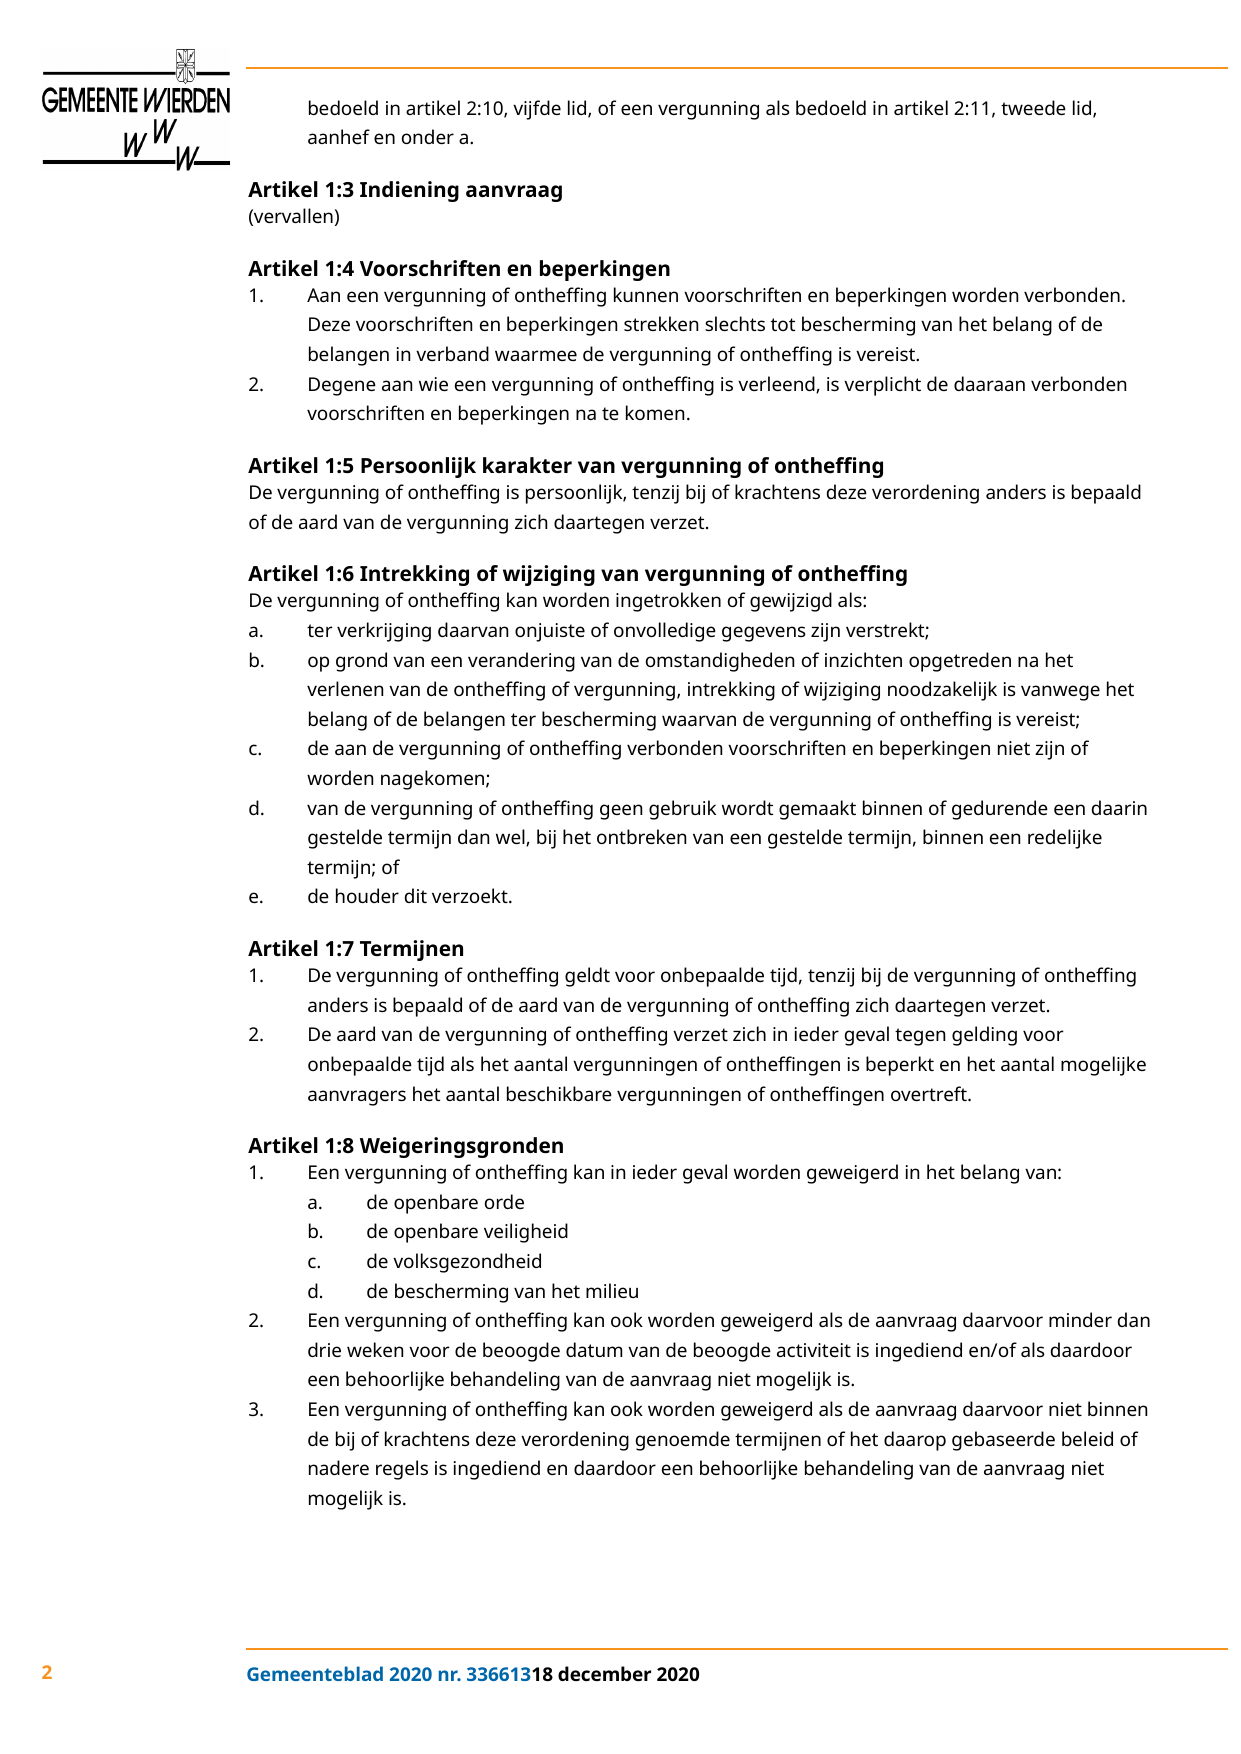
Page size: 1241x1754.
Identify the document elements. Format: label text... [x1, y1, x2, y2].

list de aan de vergunning of ontheffing verbonden voorschriften en beperkingen niet zijn of worden nagekomen; [248, 736, 1152, 791]
list de openbare orde [307, 1189, 1152, 1215]
list bedoeld in artikel 2:10, vijfde lid, of een vergunning als bedoeld in artikel 2:11, tweede lid, aanhef en onder a. [248, 95, 1152, 150]
list Een vergunning of ontheffing kan ook worden geweigerd als de aanvraag daarvoor niet binnen de bij of krachtens deze verordening genoemde termijnen of het daarop gebaseerde beleid of nadere regels is ingediend en daardoor een behoorlijke behandeling van de aanvraag niet mogelijk is. [248, 1396, 1152, 1511]
list de openbare veiligheid [307, 1219, 1152, 1244]
text Artikel 1:5 Persoonlijk karakter van vergunning of ontheffing [248, 451, 1152, 479]
list Degene aan wie een vergunning of ontheffing is verleend, is verplicht de daaraan verbonden voorschriften en beperkingen na te komen. [248, 371, 1152, 426]
list Een vergunning of ontheffing kan ook worden geweigerd als de aanvraag daarvoor minder dan drie weken voor de beoogde datum van de beoogde activiteit is ingediend en/of als daardoor een behoorlijke behandeling van de aanvraag niet mogelijk is. [248, 1307, 1152, 1392]
text Artikel 1:7 Termijnen [248, 934, 1152, 962]
list De aard van de vergunning of ontheffing verzet zich in ieder geval tegen gelding voor onbepaalde tijd als het aantal vergunningen of ontheffingen is beperkt en het aantal mogelijke aanvragers het aantal beschikbare vergunningen of ontheffingen overtreft. [248, 1022, 1152, 1106]
list Een vergunning of ontheffing kan in ieder geval worden geweigerd in het belang van: [248, 1159, 1152, 1185]
text (vervallen) [248, 203, 1152, 229]
text Artikel 1:3 Indiening aanvraag [248, 175, 1152, 203]
list Aan een vergunning of ontheffing kunnen voorschriften en beperkingen worden verbonden. Deze voorschriften en beperkingen strekken slechts tot bescherming van het belang of de belangen in verband waarmee de vergunning of ontheffing is vereist. [248, 282, 1152, 367]
list de houder dit verzoekt. [248, 883, 1152, 909]
text De vergunning of ontheffing is persoonlijk, tenzij bij of krachtens deze verordening anders is bepaald of de aard van de vergunning zich daartegen verzet. [248, 479, 1152, 534]
list De vergunning of ontheffing geldt voor onbepaalde tijd, tenzij bij de vergunning of ontheffing anders is bepaald of de aard van de vergunning of ontheffing zich daartegen verzet. [248, 962, 1152, 1018]
text Artikel 1:6 Intrekking of wijziging van vergunning of ontheffing [248, 559, 1152, 588]
list de bescherming van het milieu [307, 1278, 1152, 1304]
text Artikel 1:8 Weigeringsgronden [248, 1131, 1152, 1159]
picture [41, 47, 231, 172]
list van de vergunning of ontheffing geen gebruik wordt gemaakt binnen of gedurende een daarin gestelde termijn dan wel, bij het ontbreken van een gestelde termijn, binnen een redelijke termijn; of [248, 795, 1152, 880]
list ter verkrijging daarvan onjuiste of onvolledige gegevens zijn verstrekt; [248, 617, 1152, 643]
text De vergunning of ontheffing kan worden ingetrokken of gewijzigd als: [248, 588, 1152, 613]
list de volksgezondheid [307, 1248, 1152, 1274]
list op grond van een verandering van de omstandigheden of inzichten opgetreden na het verlenen van de ontheffing of vergunning, intrekking of wijziging noodzakelijk is vanwege het belang of de belangen ter bescherming waarvan de vergunning of ontheffing is vereist; [248, 647, 1152, 732]
text Artikel 1:4 Voorschriften en beperkingen [248, 254, 1152, 282]
